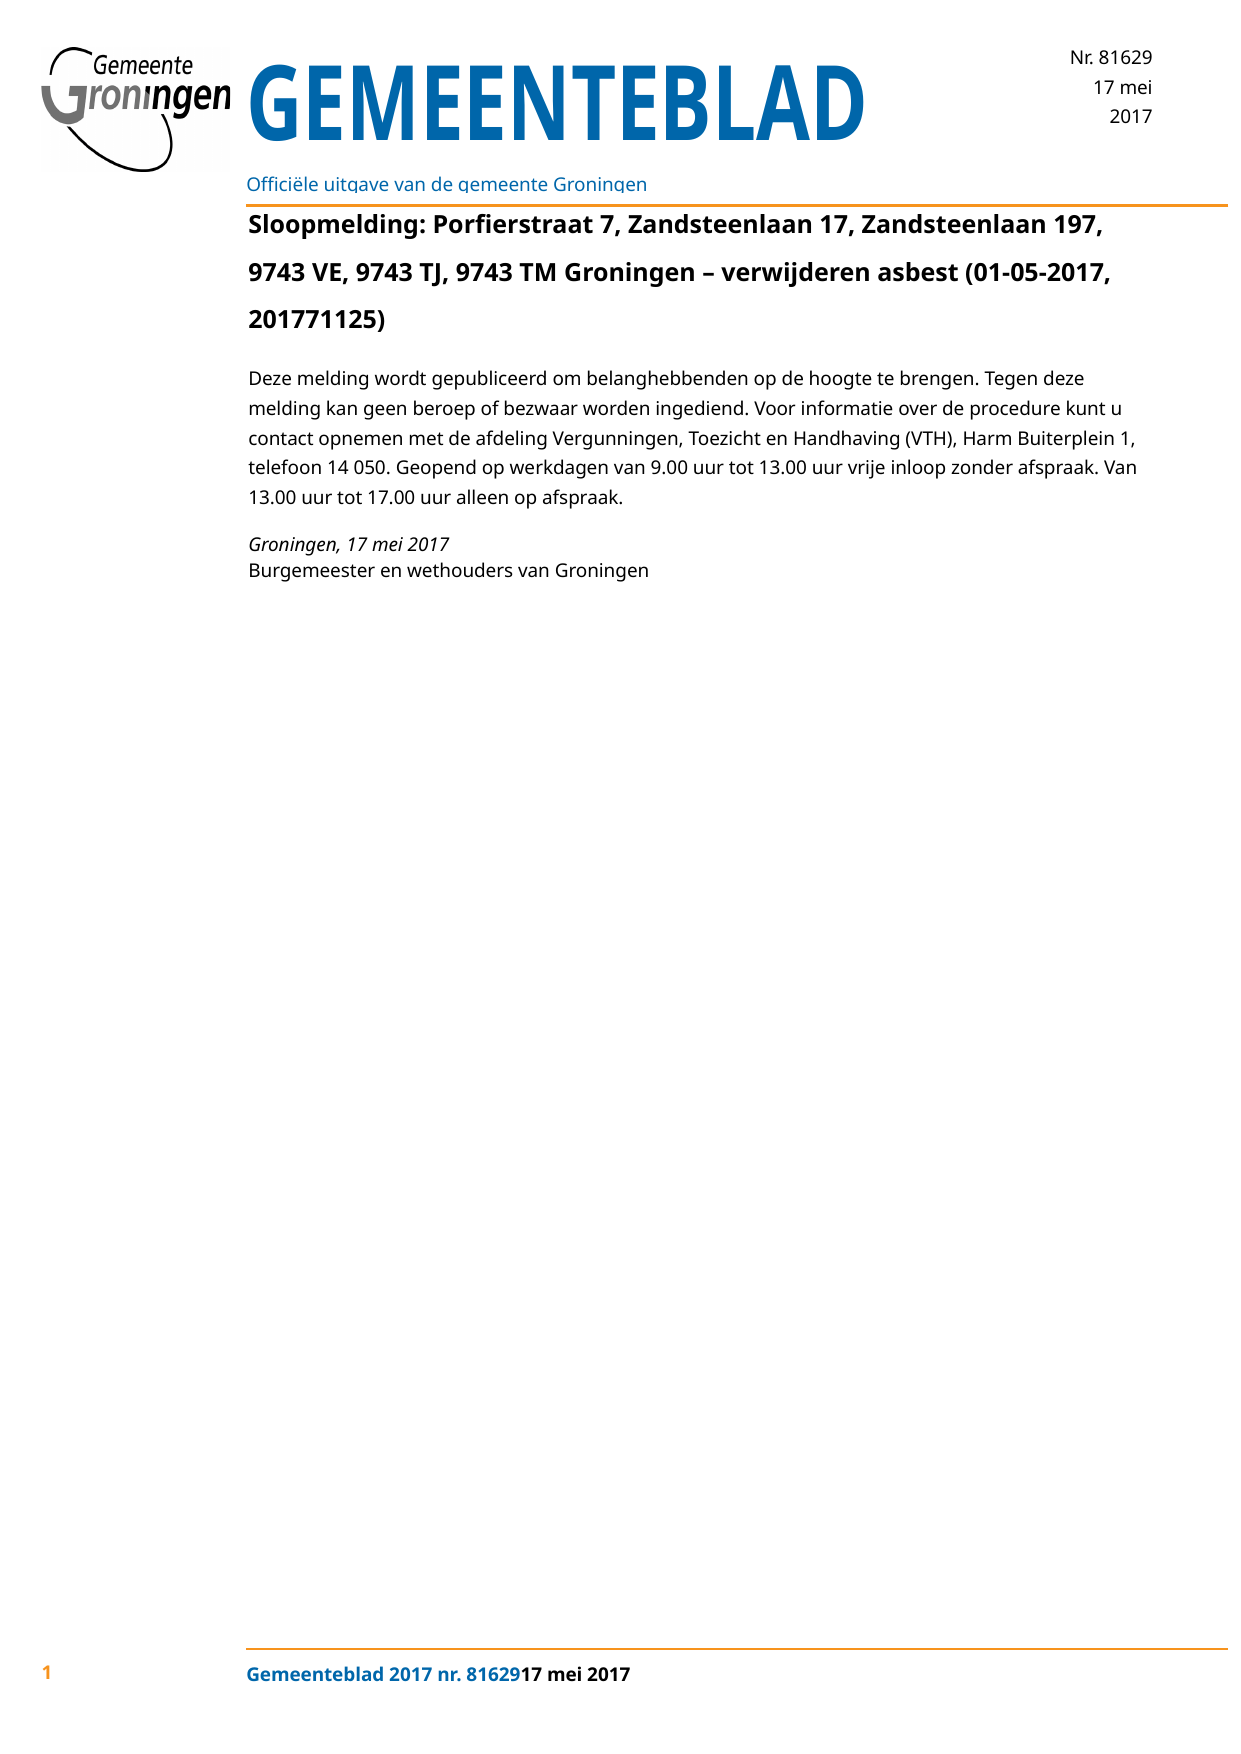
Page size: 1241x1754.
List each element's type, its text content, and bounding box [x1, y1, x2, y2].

text Deze melding wordt gepubliceerd om belanghebbenden op de hoogte te brengen. Tegen deze melding kan geen beroep of bezwaar worden ingediend. Voor informatie over de procedure kunt u contact opnemen met de afdeling Vergunningen, Toezicht en Handhaving (VTH), Harm Buiterplein 1, telefoon 14 050. Geopend op werkdagen van 9.00 uur tot 13.00 uur vrije inloop zonder afspraak. Van 13.00 uur tot 17.00 uur alleen op afspraak. [248, 366, 1152, 509]
text Burgemeester en wethouders van Groningen [248, 557, 1152, 583]
text Groningen, 17 mei 2017 [248, 532, 1152, 557]
text Sloopmelding: Porfierstraat 7, Zandsteenlaan 17, Zandsteenlaan 197, 9743 VE, 9743 TJ, 9743 TM Groningen – verwijderen asbest (01-05-2017, 201771125) [248, 207, 1152, 336]
picture [41, 47, 231, 172]
